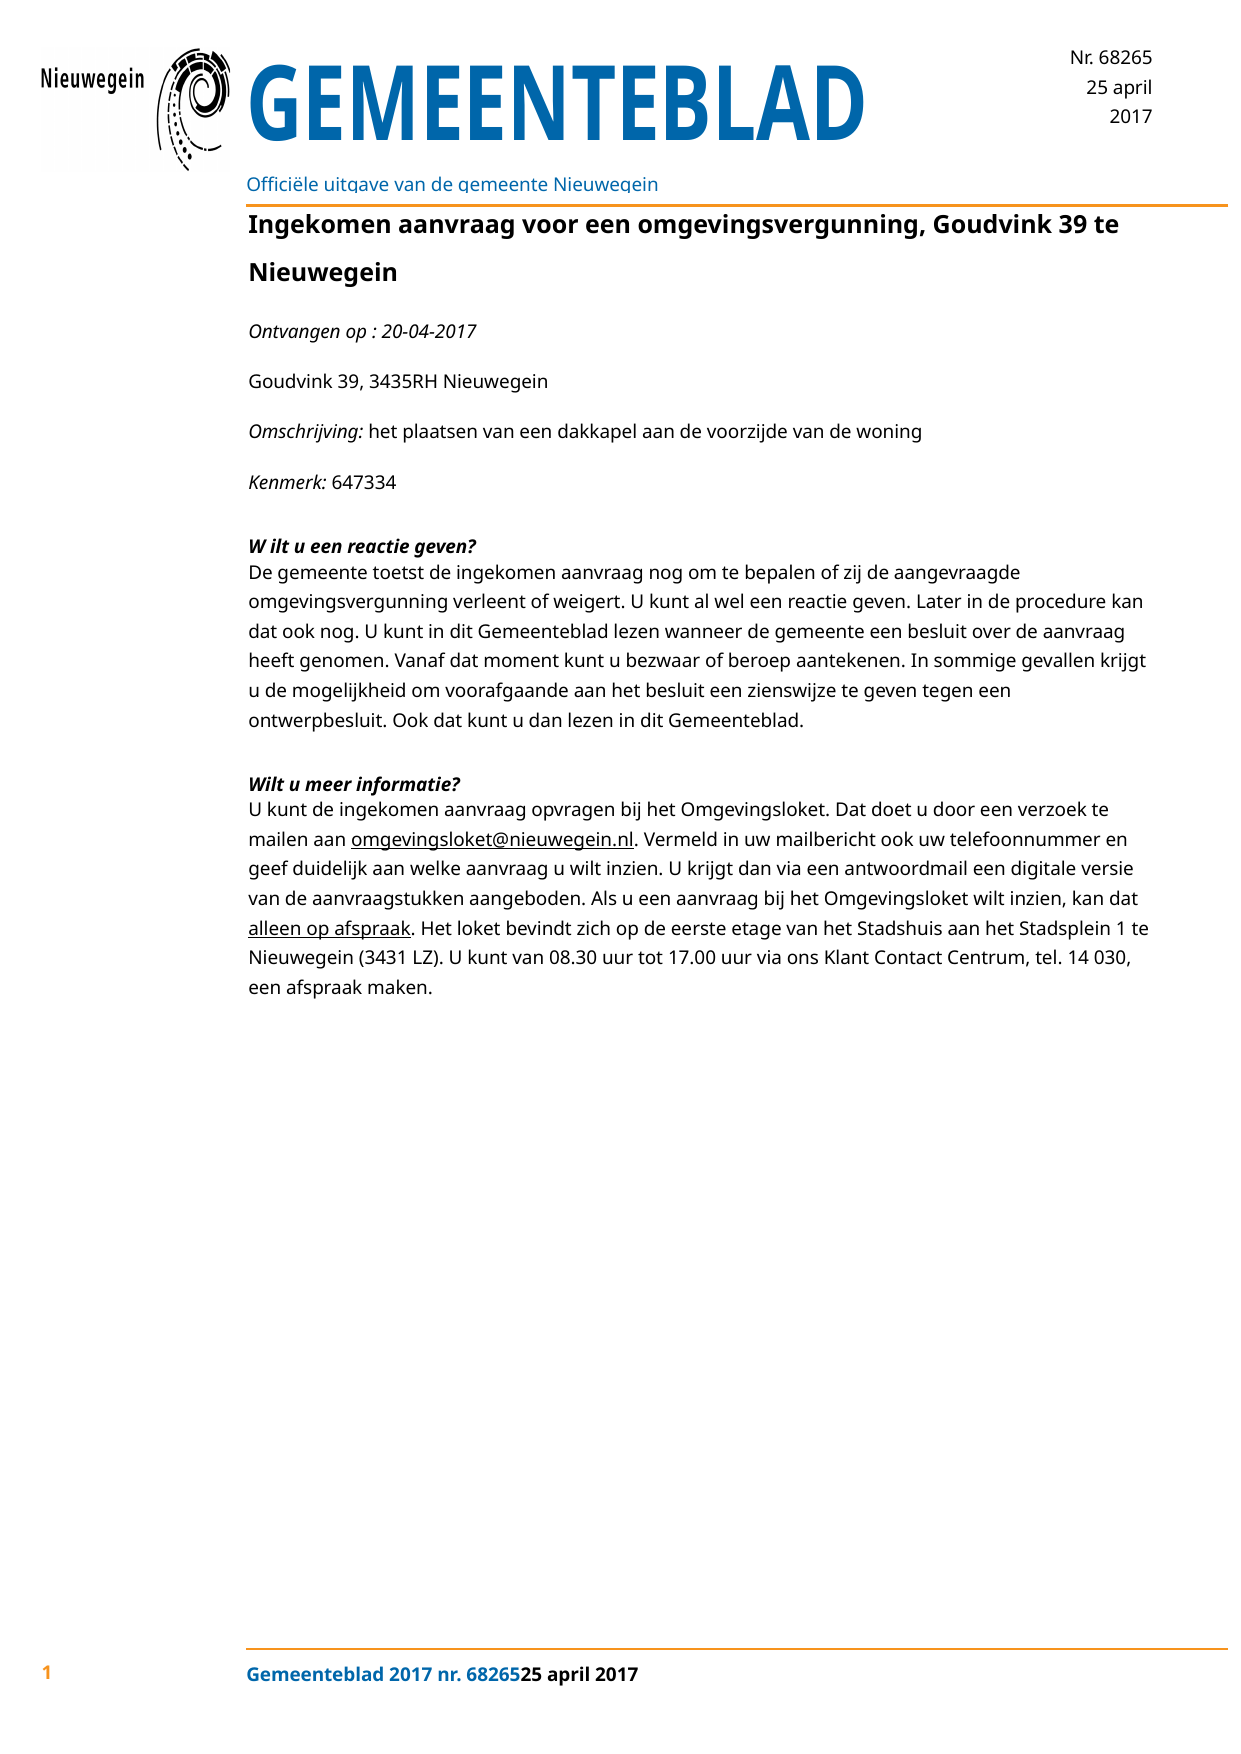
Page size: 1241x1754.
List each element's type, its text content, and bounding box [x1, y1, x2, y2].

text U kunt de ingekomen aanvraag opvragen bij het Omgevingsloket. Dat doet u door een verzoek te mailen aan omgevingsloket@nieuwegein.nl. Vermeld in uw mailbericht ook uw telefoonnummer en geef duidelijk aan welke aanvraag u wilt inzien. U krijgt dan via een antwoordmail een digitale versie van de aanvraagstukken aangeboden. Als u een aanvraag bij het Omgevingsloket wilt inzien, kan dat alleen op afspraak. Het loket bevindt zich op de eerste etage van het Stadshuis aan het Stadsplein 1 te Nieuwegein (3431 LZ). U kunt van 08.30 uur tot 17.00 uur via ons Klant Contact Centrum, tel. 14 030, een afspraak maken. [248, 796, 1152, 1000]
text De gemeente toetst de ingekomen aanvraag nog om te bepalen of zij de aangevraagde omgevingsvergunning verleent of weigert. U kunt al wel een reactie geven. Later in de procedure kan dat ook nog. U kunt in dit Gemeenteblad lezen wanneer de gemeente een besluit over de aanvraag heeft genomen. Vanaf dat moment kunt u bezwaar of beroep aantekenen. In sommige gevallen krijgt u de mogelijkheid om voorafgaande aan het besluit een zienswijze te geven tegen een ontwerpbesluit. Ook dat kunt u dan lezen in dit Gemeenteblad. [248, 559, 1152, 732]
text Ontvangen op : 20-04-2017 [248, 318, 1152, 344]
picture [41, 47, 231, 172]
text Wilt u meer informatie? [248, 771, 1152, 796]
text Goudvink 39, 3435RH Nieuwegein [248, 368, 1152, 394]
text Ingekomen aanvraag voor een omgevingsvergunning, Goudvink 39 te Nieuwegein [248, 207, 1152, 288]
text W ilt u een reactie geven? [248, 533, 1152, 559]
text Kenmerk: 647334 [248, 469, 1152, 495]
text Omschrijving: het plaatsen van een dakkapel aan de voorzijde van de woning [248, 419, 1152, 444]
